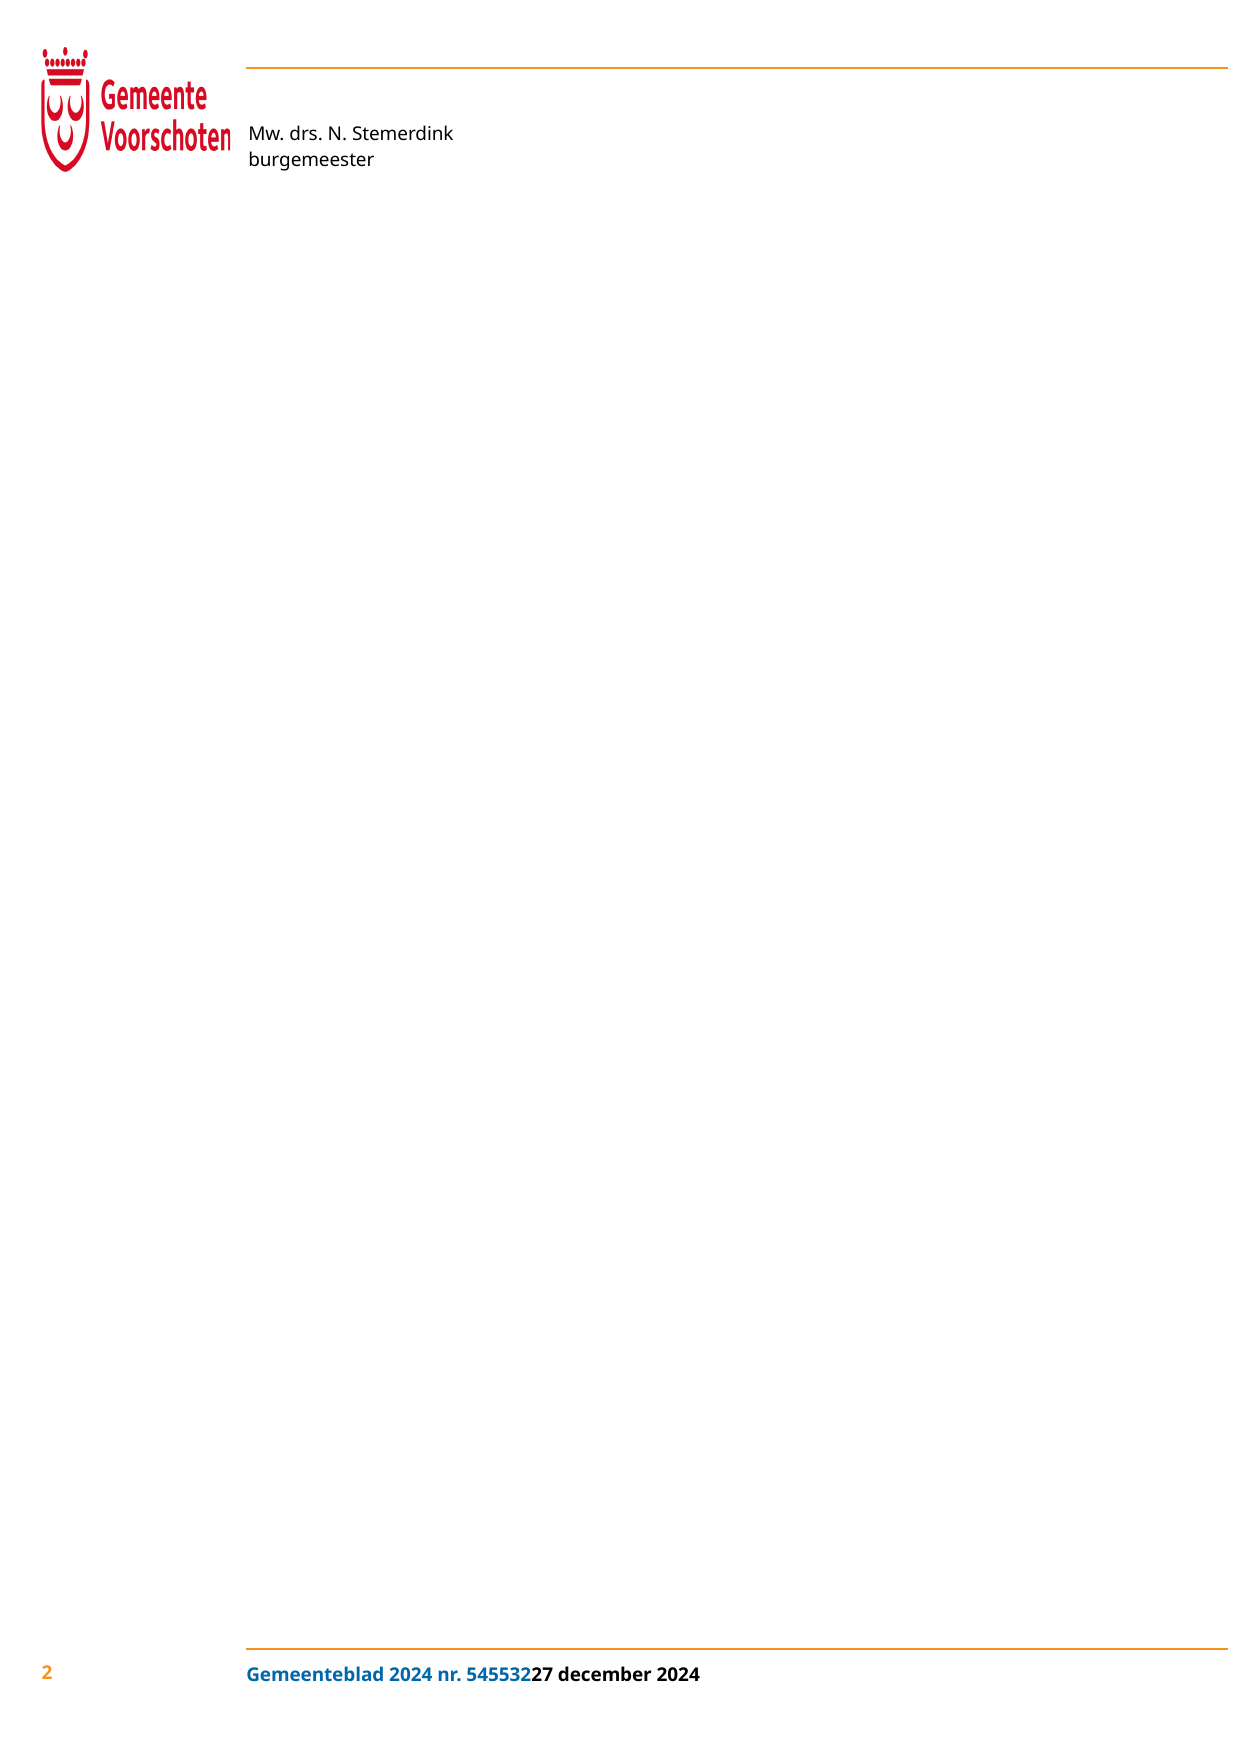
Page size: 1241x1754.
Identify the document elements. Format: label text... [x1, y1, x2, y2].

picture [41, 47, 231, 172]
text burgemeester [248, 146, 1152, 172]
text Mw. drs. N. Stemerdink [248, 121, 1152, 146]
